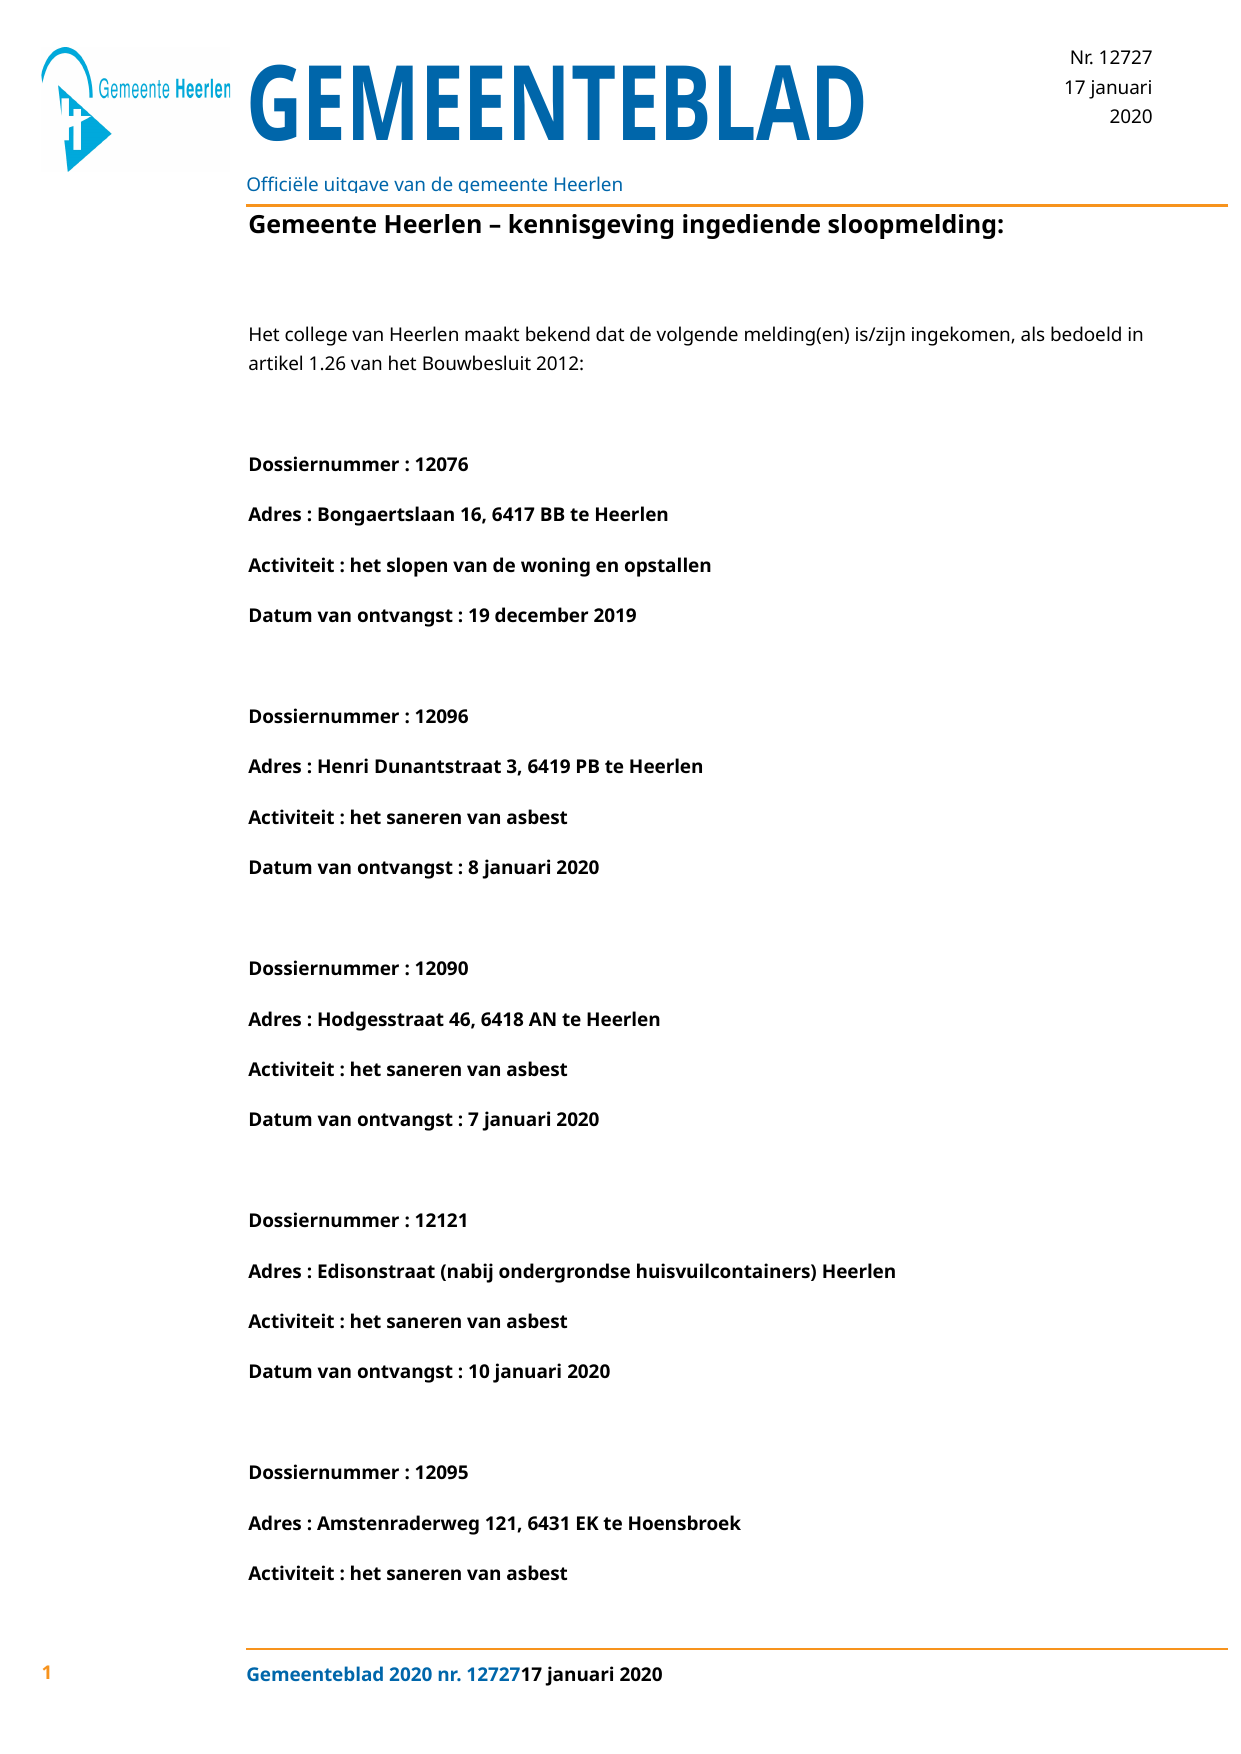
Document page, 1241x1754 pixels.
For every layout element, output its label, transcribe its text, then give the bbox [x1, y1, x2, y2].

text Adres : Bongaertslaan 16, 6417 BB te Heerlen [248, 502, 1152, 527]
picture [41, 47, 231, 172]
text Adres : Hodgesstraat 46, 6418 AN te Heerlen [248, 1006, 1152, 1031]
text Het college van Heerlen maakt bekend dat de volgende melding(en) is/zijn ingekomen, als bedoeld in artikel 1.26 van het Bouwbesluit 2012: [248, 321, 1152, 376]
text Adres : Amstenraderweg 121, 6431 EK te Hoensbroek [248, 1510, 1152, 1536]
text Activiteit : het saneren van asbest [248, 1308, 1152, 1334]
text Activiteit : het saneren van asbest [248, 804, 1152, 830]
text Dossiernummer : 12095 [248, 1459, 1152, 1485]
picture [41, 47, 59, 70]
text Activiteit : het saneren van asbest [248, 1560, 1152, 1586]
text Dossiernummer : 12076 [248, 451, 1152, 477]
text Adres : Edisonstraat (nabij ondergrondse huisvuilcontainers) Heerlen [248, 1258, 1152, 1283]
text Dossiernummer : 12096 [248, 703, 1152, 729]
text Activiteit : het saneren van asbest [248, 1056, 1152, 1082]
text Datum van ontvangst : 10 januari 2020 [248, 1359, 1152, 1384]
text Gemeente Heerlen – kennisgeving ingediende sloopmelding: [248, 207, 1152, 241]
text Dossiernummer : 12121 [248, 1207, 1152, 1233]
text Adres : Henri Dunantstraat 3, 6419 PB te Heerlen [248, 754, 1152, 779]
text Dossiernummer : 12090 [248, 955, 1152, 981]
text Activiteit : het slopen van de woning en opstallen [248, 552, 1152, 578]
text Datum van ontvangst : 7 januari 2020 [248, 1107, 1152, 1132]
text Datum van ontvangst : 8 januari 2020 [248, 854, 1152, 880]
text Datum van ontvangst : 19 december 2019 [248, 602, 1152, 628]
